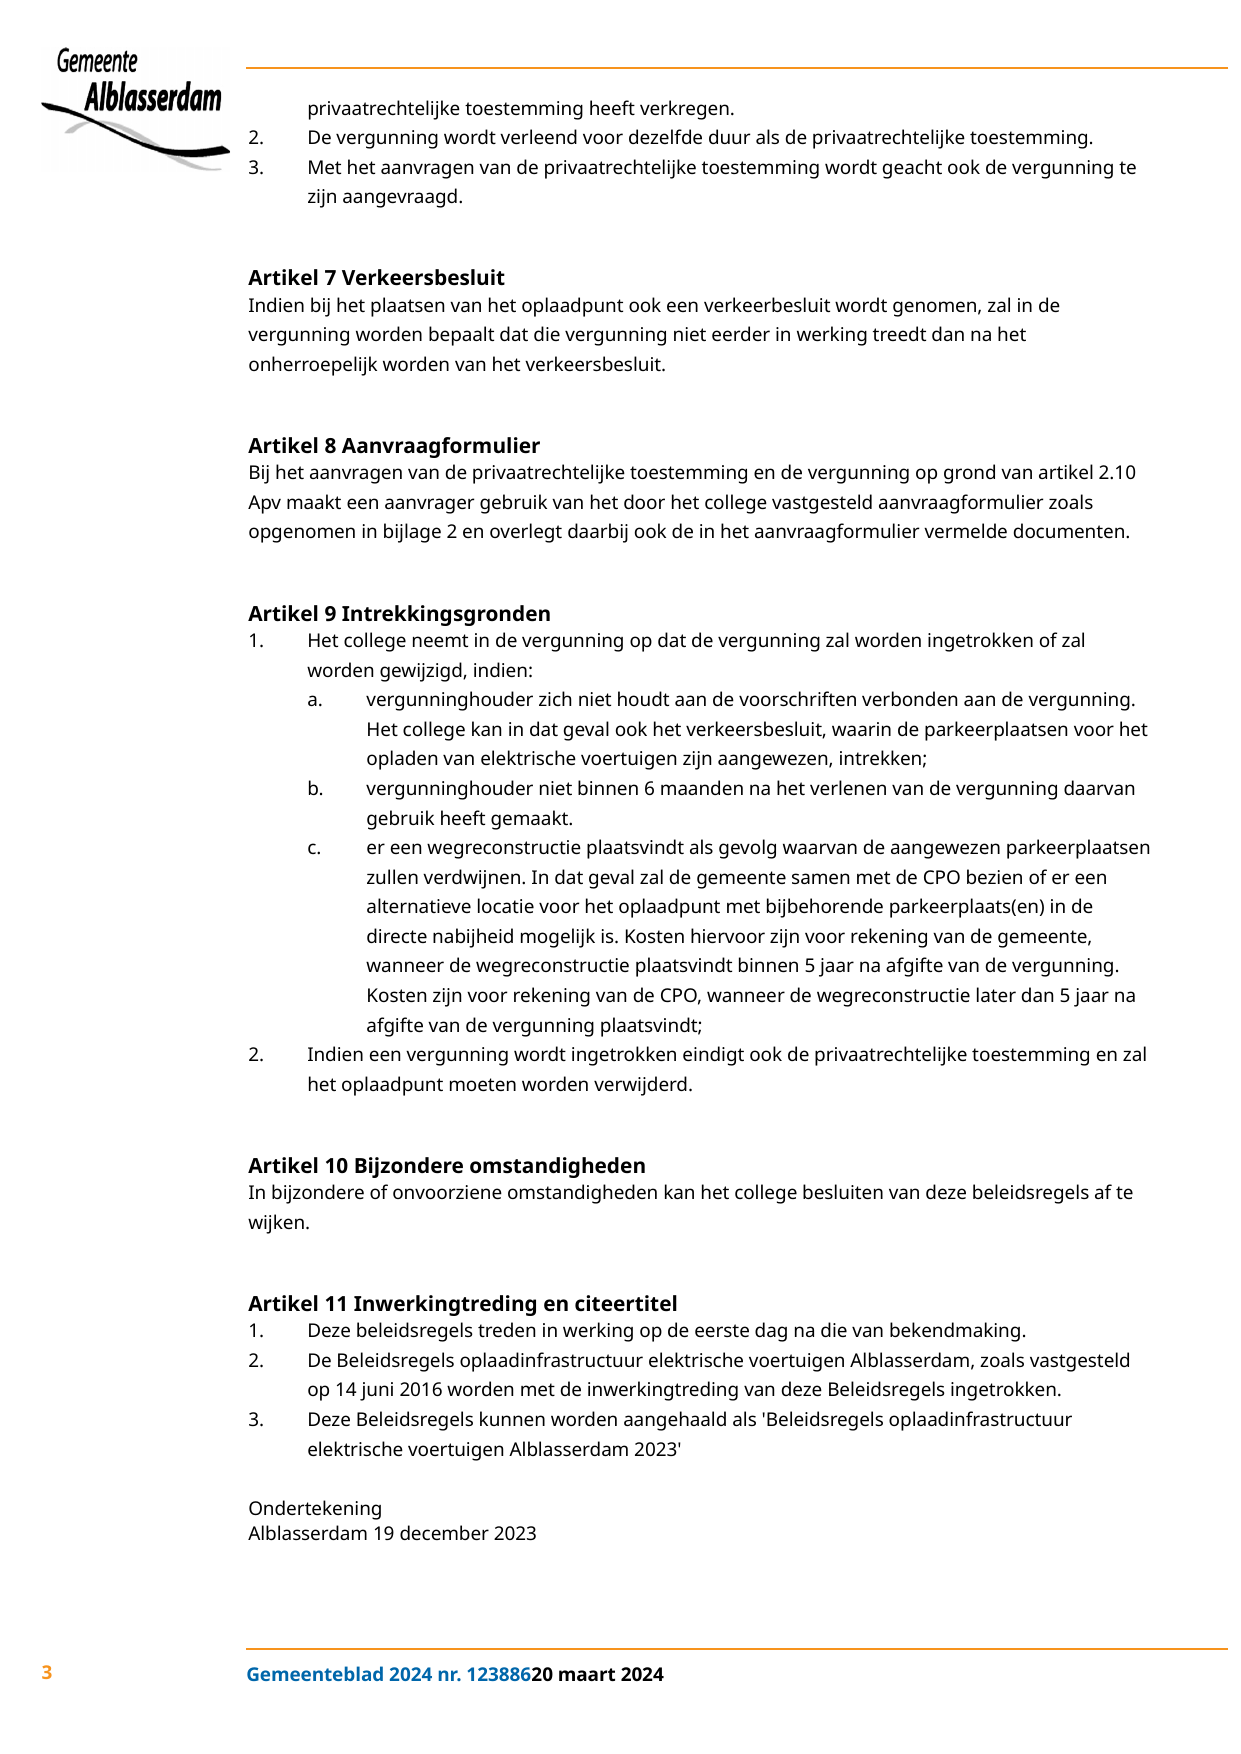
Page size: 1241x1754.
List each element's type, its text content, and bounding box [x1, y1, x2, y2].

text Indien bij het plaatsen van het oplaadpunt ook een verkeerbesluit wordt genomen, zal in de vergunning worden bepaalt dat die vergunning niet eerder in werking treedt dan na het onherroepelijk worden van het verkeersbesluit. [248, 292, 1152, 377]
text Artikel 9 Intrekkingsgronden [248, 599, 1152, 627]
text Bij het aanvragen van de privaatrechtelijke toestemming en de vergunning op grond van artikel 2.10 Apv maakt een aanvrager gebruik van het door het college vastgesteld aanvraagformulier zoals opgenomen in bijlage 2 en overlegt daarbij ook de in het aanvraagformulier vermelde documenten. [248, 459, 1152, 544]
list Indien een vergunning wordt ingetrokken eindigt ook de privaatrechtelijke toestemming en zal het oplaadpunt moeten worden verwijderd. [248, 1041, 1152, 1097]
text Artikel 7 Verkeersbesluit [248, 263, 1152, 292]
text Artikel 10 Bijzondere omstandigheden [248, 1151, 1152, 1179]
list privaatrechtelijke toestemming heeft verkregen. [248, 95, 1152, 121]
list vergunninghouder zich niet houdt aan de voorschriften verbonden aan de vergunning. Het college kan in dat geval ook het verkeersbesluit, waarin de parkeerplaatsen voor het opladen van elektrische voertuigen zijn aangewezen, intrekken; [307, 686, 1152, 771]
list Met het aanvragen van de privaatrechtelijke toestemming wordt geacht ook de vergunning te zijn aangevraagd. [248, 154, 1152, 209]
list Deze beleidsregels treden in werking op de eerste dag na die van bekendmaking. [248, 1317, 1152, 1343]
list De vergunning wordt verleend voor dezelfde duur als de privaatrechtelijke toestemming. [248, 124, 1152, 150]
text Artikel 8 Aanvraagformulier [248, 431, 1152, 459]
list De Beleidsregels oplaadinfrastructuur elektrische voertuigen Alblasserdam, zoals vastgesteld op 14 juni 2016 worden met de inwerkingtreding van deze Beleidsregels ingetrokken. [248, 1347, 1152, 1402]
text Ondertekening [248, 1495, 1152, 1521]
list Het college neemt in de vergunning op dat de vergunning zal worden ingetrokken of zal worden gewijzigd, indien: [248, 627, 1152, 682]
list er een wegreconstructie plaatsvindt als gevolg waarvan de aangewezen parkeerplaatsen zullen verdwijnen. In dat geval zal de gemeente samen met de CPO bezien of er een alternatieve locatie voor het oplaadpunt met bijbehorende parkeerplaats(en) in de directe nabijheid mogelijk is. Kosten hiervoor zijn voor rekening van de gemeente, wanneer de wegreconstructie plaatsvindt binnen 5 jaar na afgifte van de vergunning. Kosten zijn voor rekening van de CPO, wanneer de wegreconstructie later dan 5 jaar na afgifte van de vergunning plaatsvindt; [307, 834, 1152, 1037]
text In bijzondere of onvoorziene omstandigheden kan het college besluiten van deze beleidsregels af te wijken. [248, 1179, 1152, 1235]
picture [41, 47, 231, 172]
text Alblasserdam 19 december 2023 [248, 1521, 1152, 1546]
list vergunninghouder niet binnen 6 maanden na het verlenen van de vergunning daarvan gebruik heeft gemaakt. [307, 775, 1152, 830]
list Deze Beleidsregels kunnen worden aangehaald als 'Beleidsregels oplaadinfrastructuur elektrische voertuigen Alblasserdam 2023' [248, 1406, 1152, 1461]
text Artikel 11 Inwerkingtreding en citeertitel [248, 1289, 1152, 1317]
